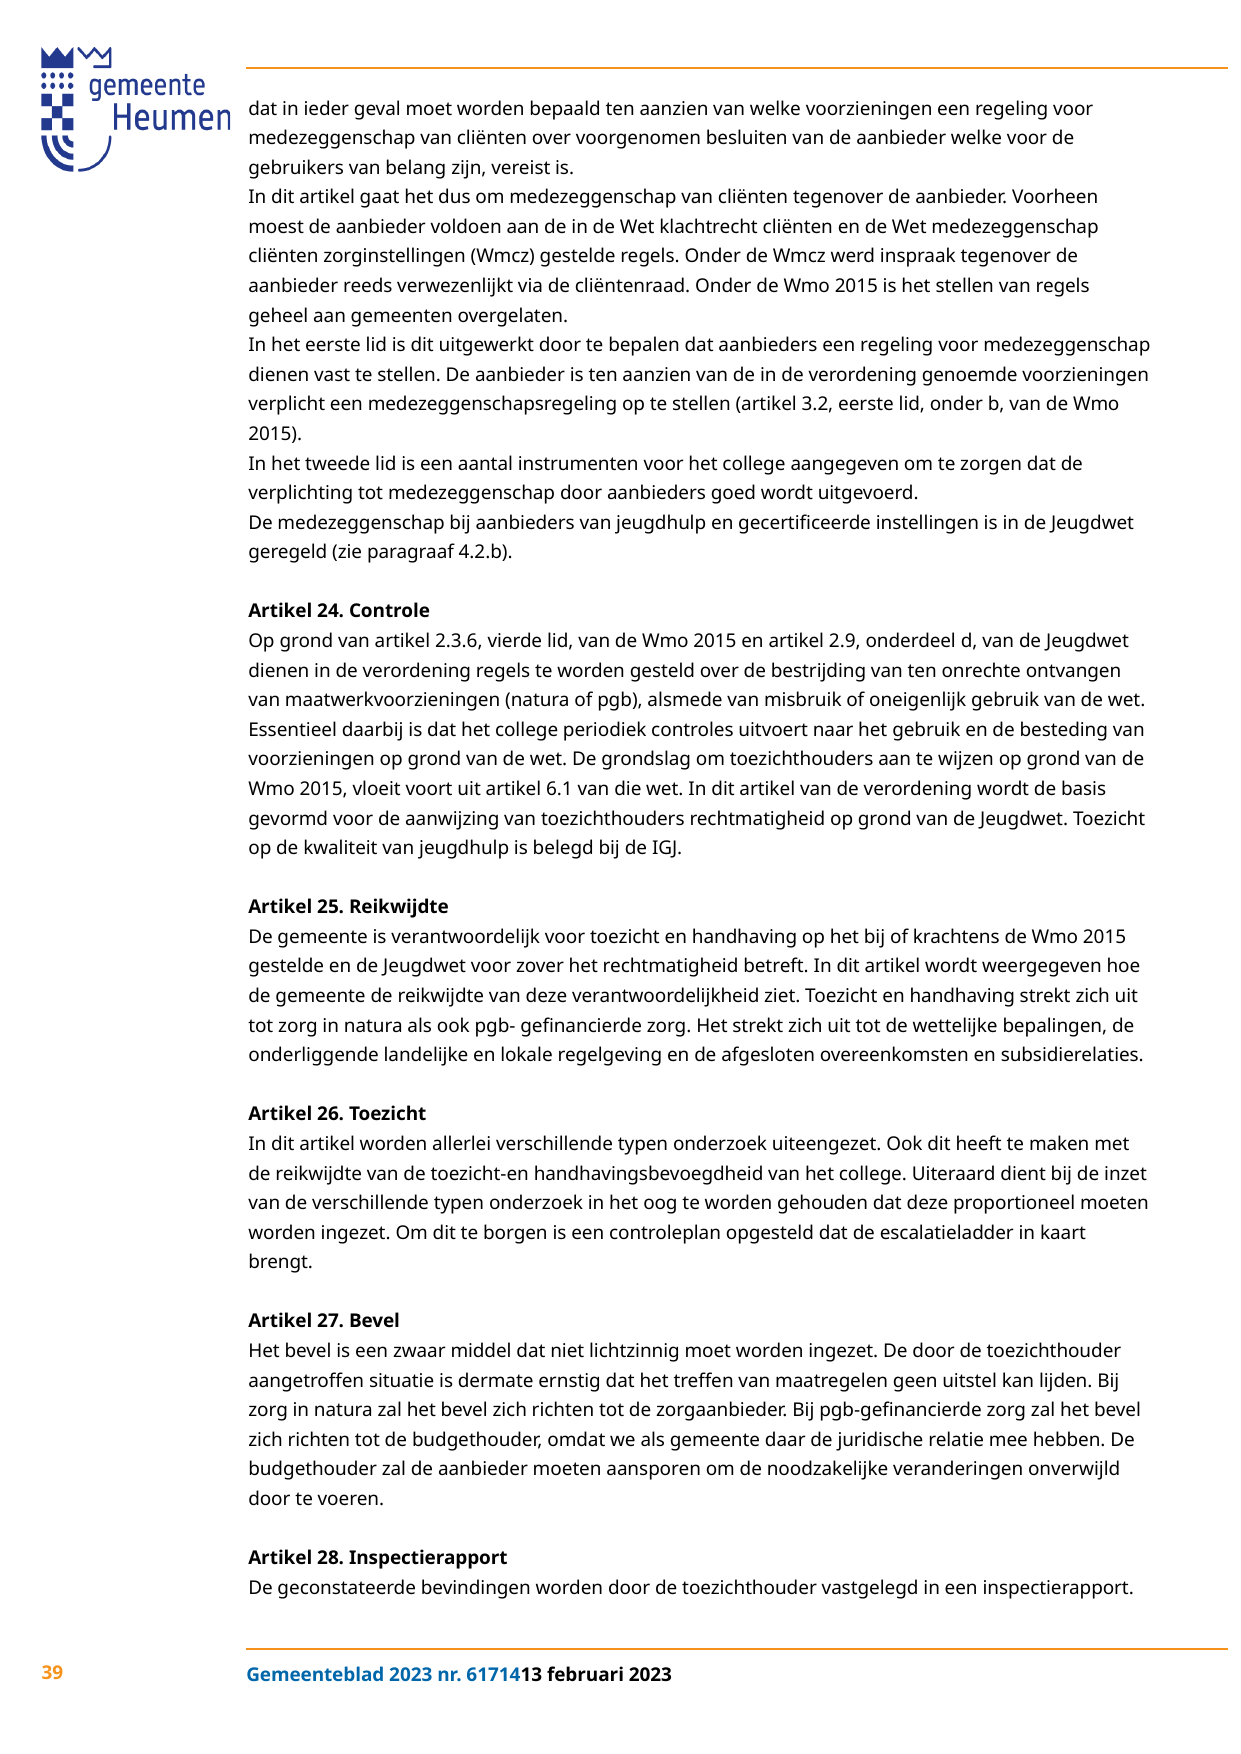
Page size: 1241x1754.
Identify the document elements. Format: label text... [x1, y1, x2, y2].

text Artikel 25. Reikwijdte [248, 893, 1152, 919]
text De geconstateerde bevindingen worden door de toezichthouder vastgelegd in een inspectierapport. [248, 1574, 1152, 1600]
text Op grond van artikel 2.3.6, vierde lid, van de Wmo 2015 en artikel 2.9, onderdeel d, van de Jeugdwet dienen in de verordening regels te worden gesteld over de bestrijding van ten onrechte ontvangen van maatwerkvoorzieningen (natura of pgb), alsmede van misbruik of oneigenlijk gebruik van de wet. Essentieel daarbij is dat het college periodiek controles uitvoert naar het gebruik en de besteding van voorzieningen op grond van de wet. De grondslag om toezichthouders aan te wijzen op grond van de Wmo 2015, vloeit voort uit artikel 6.1 van die wet. In dit artikel van de verordening wordt de basis gevormd voor de aanwijzing van toezichthouders rechtmatigheid op grond van de Jeugdwet. Toezicht op de kwaliteit van jeugdhulp is belegd bij de IGJ. [248, 627, 1152, 860]
text De gemeente is verantwoordelijk voor toezicht en handhaving op het bij of krachtens de Wmo 2015 gestelde en de Jeugdwet voor zover het rechtmatigheid betreft. In dit artikel wordt weergegeven hoe de gemeente de reikwijdte van deze verantwoordelijkheid ziet. Toezicht en handhaving strekt zich uit tot zorg in natura als ook pgb- gefinancierde zorg. Het strekt zich uit tot de wettelijke bepalingen, de onderliggende landelijke en lokale regelgeving en de afgesloten overeenkomsten en subsidierelaties. [248, 923, 1152, 1067]
text In dit artikel gaat het dus om medezeggenschap van cliënten tegenover de aanbieder. Voorheen moest de aanbieder voldoen aan de in de Wet klachtrecht cliënten en de Wet medezeggenschap cliënten zorginstellingen (Wmcz) gestelde regels. Onder de Wmcz werd inspraak tegenover de aanbieder reeds verwezenlijkt via de cliëntenraad. Onder de Wmo 2015 is het stellen van regels geheel aan gemeenten overgelaten. [248, 183, 1152, 328]
text In het eerste lid is dit uitgewerkt door te bepalen dat aanbieders een regeling voor medezeggenschap dienen vast te stellen. De aanbieder is ten aanzien van de in de verordening genoemde voorzieningen verplicht een medezeggenschapsregeling op te stellen (artikel 3.2, eerste lid, onder b, van de Wmo 2015). [248, 331, 1152, 446]
text Artikel 24. Controle [248, 598, 1152, 623]
text Artikel 27. Bevel [248, 1308, 1152, 1333]
text In dit artikel worden allerlei verschillende typen onderzoek uiteengezet. Ook dit heeft te maken met de reikwijdte van de toezicht-en handhavingsbevoegdheid van het college. Uiteraard dient bij de inzet van de verschillende typen onderzoek in het oog te worden gehouden dat deze proportioneel moeten worden ingezet. Om dit te borgen is een controleplan opgesteld dat de escalatieladder in kaart brengt. [248, 1130, 1152, 1274]
text Artikel 26. Toezicht [248, 1101, 1152, 1126]
text De medezeggenschap bij aanbieders van jeugdhulp en gecertificeerde instellingen is in de Jeugdwet geregeld (zie paragraaf 4.2.b). [248, 509, 1152, 564]
text In het tweede lid is een aantal instrumenten voor het college aangegeven om te zorgen dat de verplichting tot medezeggenschap door aanbieders goed wordt uitgevoerd. [248, 450, 1152, 505]
text Artikel 28. Inspectierapport [248, 1544, 1152, 1570]
text Het bevel is een zwaar middel dat niet lichtzinnig moet worden ingezet. De door de toezichthouder aangetroffen situatie is dermate ernstig dat het treffen van maatregelen geen uitstel kan lijden. Bij zorg in natura zal het bevel zich richten tot de zorgaanbieder. Bij pgb-gefinancierde zorg zal het bevel zich richten tot de budgethouder, omdat we als gemeente daar de juridische relatie mee hebben. De budgethouder zal de aanbieder moeten aansporen om de noodzakelijke veranderingen onverwijld door te voeren. [248, 1337, 1152, 1511]
text dat in ieder geval moet worden bepaald ten aanzien van welke voorzieningen een regeling voor medezeggenschap van cliënten over voorgenomen besluiten van de aanbieder welke voor de gebruikers van belang zijn, vereist is. [248, 95, 1152, 180]
picture [41, 47, 231, 172]
